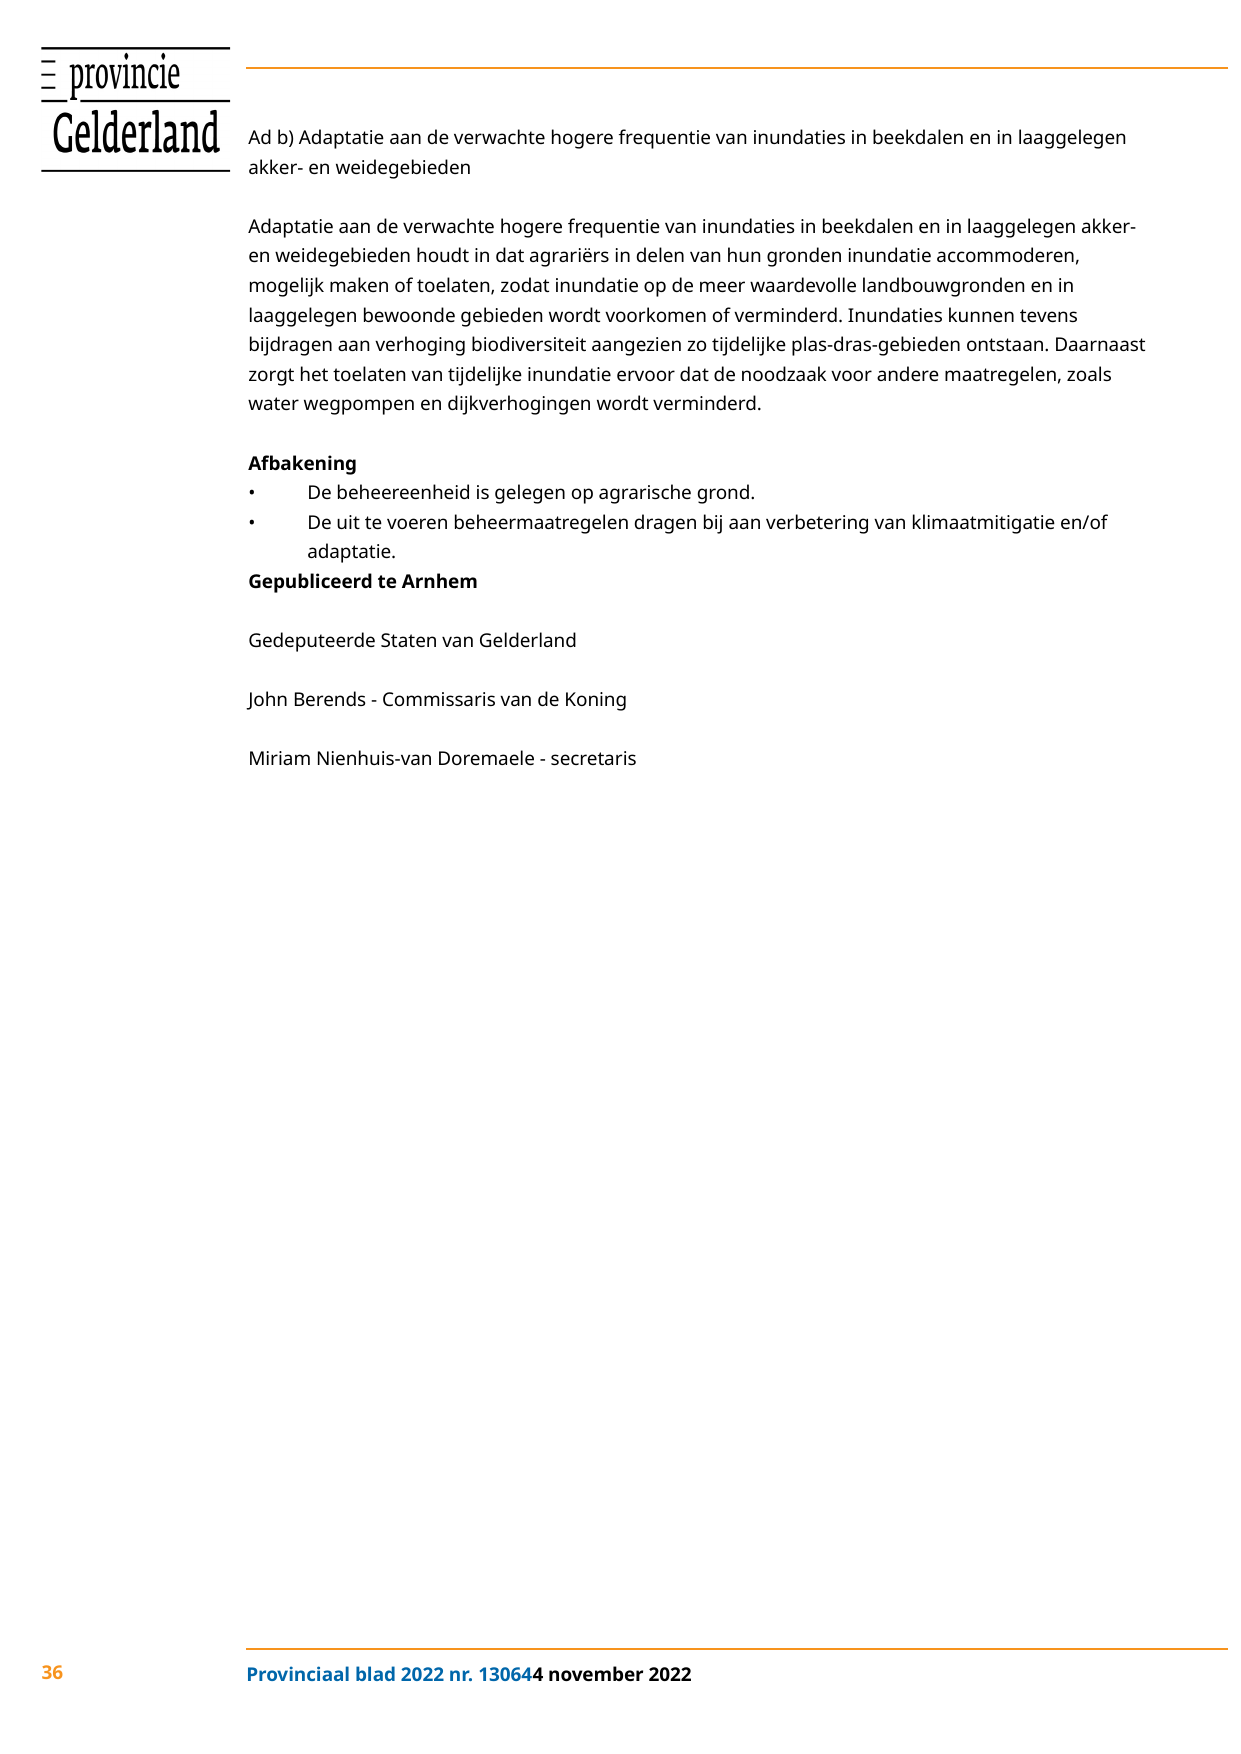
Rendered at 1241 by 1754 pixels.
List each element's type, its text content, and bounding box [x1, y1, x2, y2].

text Gedeputeerde Staten van Gelderland [248, 627, 1152, 653]
picture [41, 47, 231, 172]
text Adaptatie aan de verwachte hogere frequentie van inundaties in beekdalen en in laaggelegen akker- en weidegebieden houdt in dat agrariërs in delen van hun gronden inundatie accommoderen, mogelijk maken of toelaten, zodat inundatie op de meer waardevolle landbouwgronden en in laaggelegen bewoonde gebieden wordt voorkomen of verminderd. Inundaties kunnen tevens bijdragen aan verhoging biodiversiteit aangezien zo tijdelijke plas-dras-gebieden ontstaan. Daarnaast zorgt het toelaten van tijdelijke inundatie ervoor dat de noodzaak voor andere maatregelen, zoals water wegpompen en dijkverhogingen wordt verminderd. [248, 213, 1152, 416]
list De uit te voeren beheermaatregelen dragen bij aan verbetering van klimaatmitigatie en/of adaptatie. [248, 509, 1152, 564]
text Gepubliceerd te Arnhem [248, 568, 1152, 594]
list De beheereenheid is gelegen op agrarische grond. [248, 479, 1152, 505]
text Ad b) Adaptatie aan de verwachte hogere frequentie van inundaties in beekdalen en in laaggelegen akker- en weidegebieden [248, 124, 1152, 180]
text Afbakening [248, 450, 1152, 476]
text Miriam Nienhuis-van Doremaele - secretaris [248, 746, 1152, 771]
text John Berends - Commissaris van de Koning [248, 686, 1152, 712]
